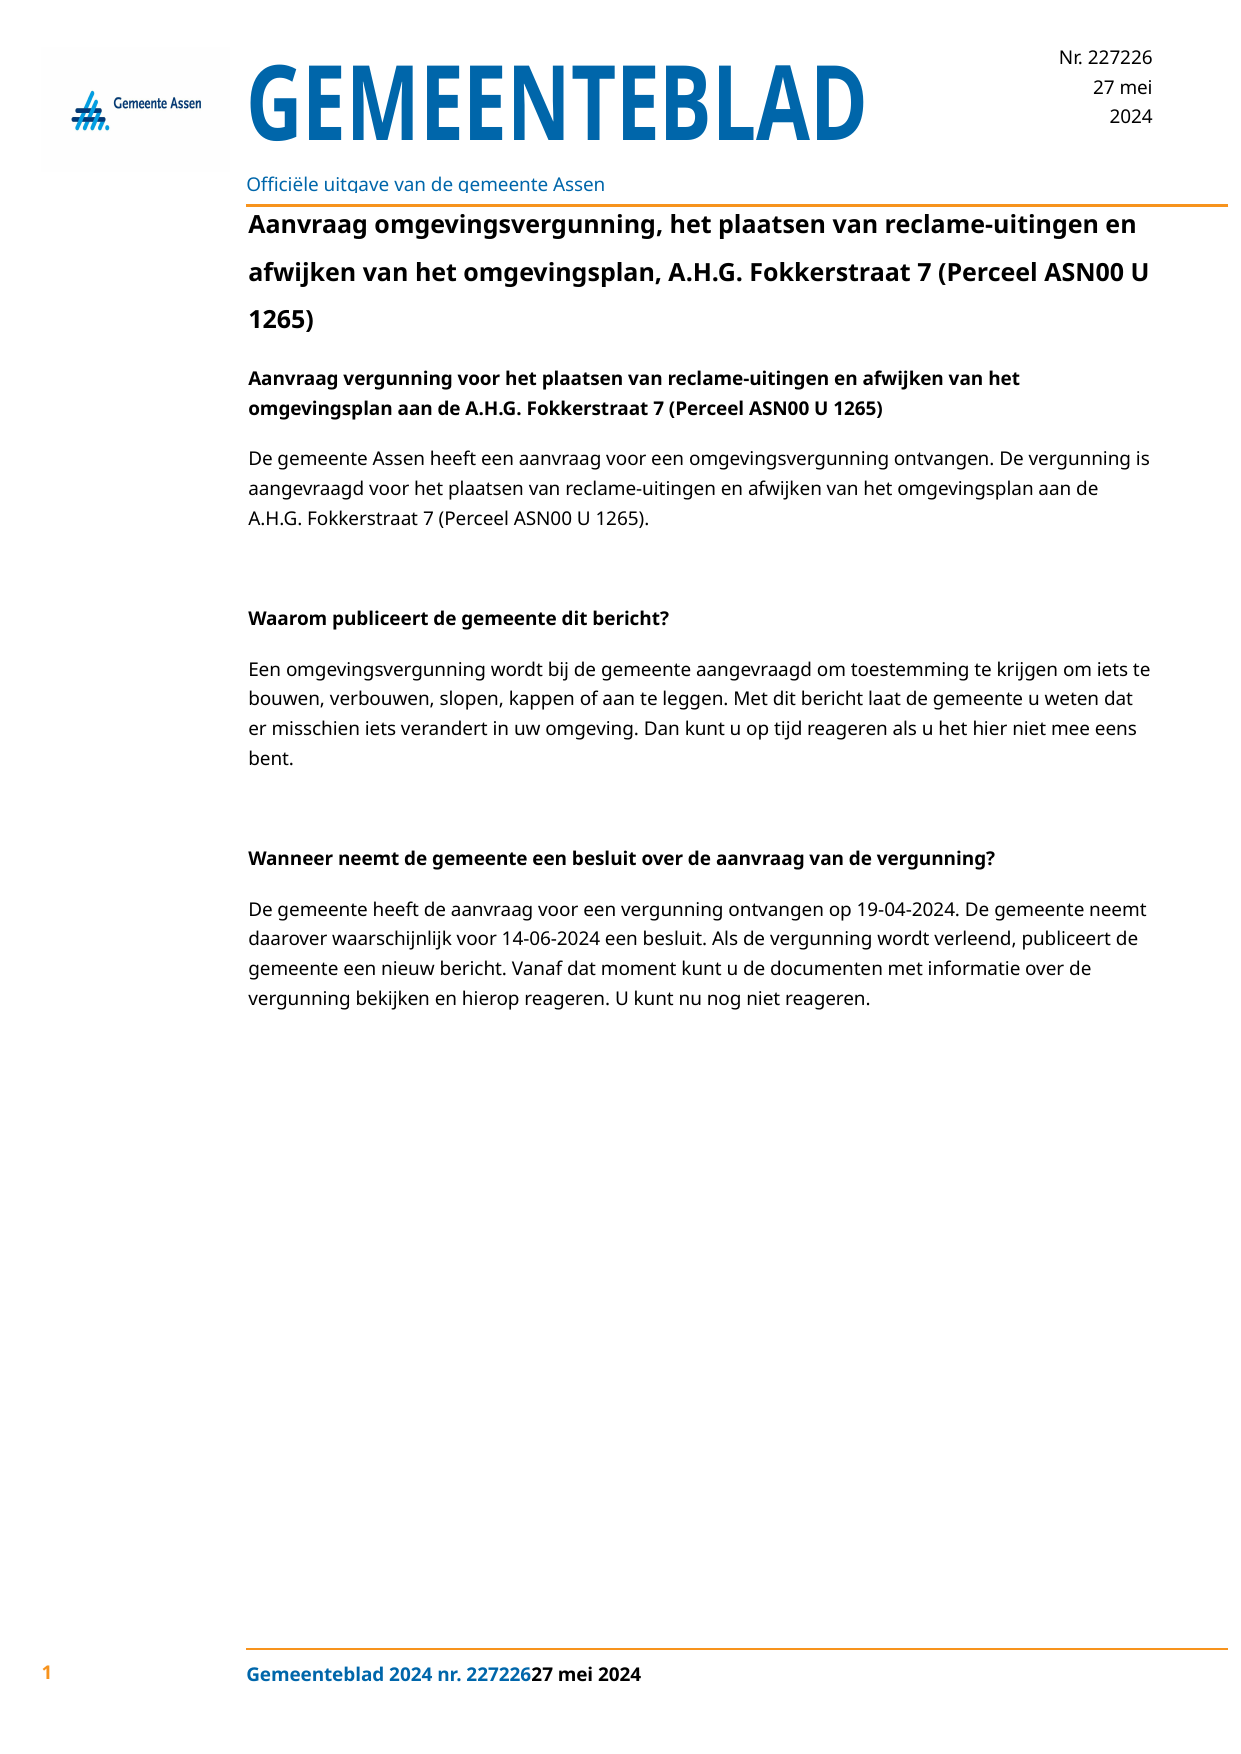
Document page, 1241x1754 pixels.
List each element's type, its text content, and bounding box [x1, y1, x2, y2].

text Aanvraag vergunning voor het plaatsen van reclame-uitingen en afwijken van het omgevingsplan aan de A.H.G. Fokkerstraat 7 (Perceel ASN00 U 1265) [248, 366, 1152, 421]
text De gemeente Assen heeft een aanvraag voor een omgevingsvergunning ontvangen. De vergunning is aangevraagd voor het plaatsen van reclame-uitingen en afwijken van het omgevingsplan aan de A.H.G. Fokkerstraat 7 (Perceel ASN00 U 1265). [248, 446, 1152, 530]
text Wanneer neemt de gemeente een besluit over de aanvraag van de vergunning? [248, 846, 1152, 871]
text Waarom publiceert de gemeente dit bericht? [248, 606, 1152, 631]
text Een omgevingsvergunning wordt bij de gemeente aangevraagd om toestemming te krijgen om iets te bouwen, verbouwen, slopen, kappen of aan te leggen. Met dit bericht laat de gemeente u weten dat er misschien iets verandert in uw omgeving. Dan kunt u op tijd reageren als u het hier niet mee eens bent. [248, 656, 1152, 770]
text De gemeente heeft de aanvraag voor een vergunning ontvangen op 19-04-2024. De gemeente neemt daarover waarschijnlijk voor 14-06-2024 een besluit. Als de vergunning wordt verleend, publiceert de gemeente een nieuw bericht. Vanaf dat moment kunt u de documenten met informatie over de vergunning bekijken en hierop reageren. U kunt nu nog niet reageren. [248, 896, 1152, 1010]
text Aanvraag omgevingsvergunning, het plaatsen van reclame-uitingen en afwijken van het omgevingsplan, A.H.G. Fokkerstraat 7 (Perceel ASN00 U 1265) [248, 207, 1152, 336]
picture [41, 47, 231, 172]
